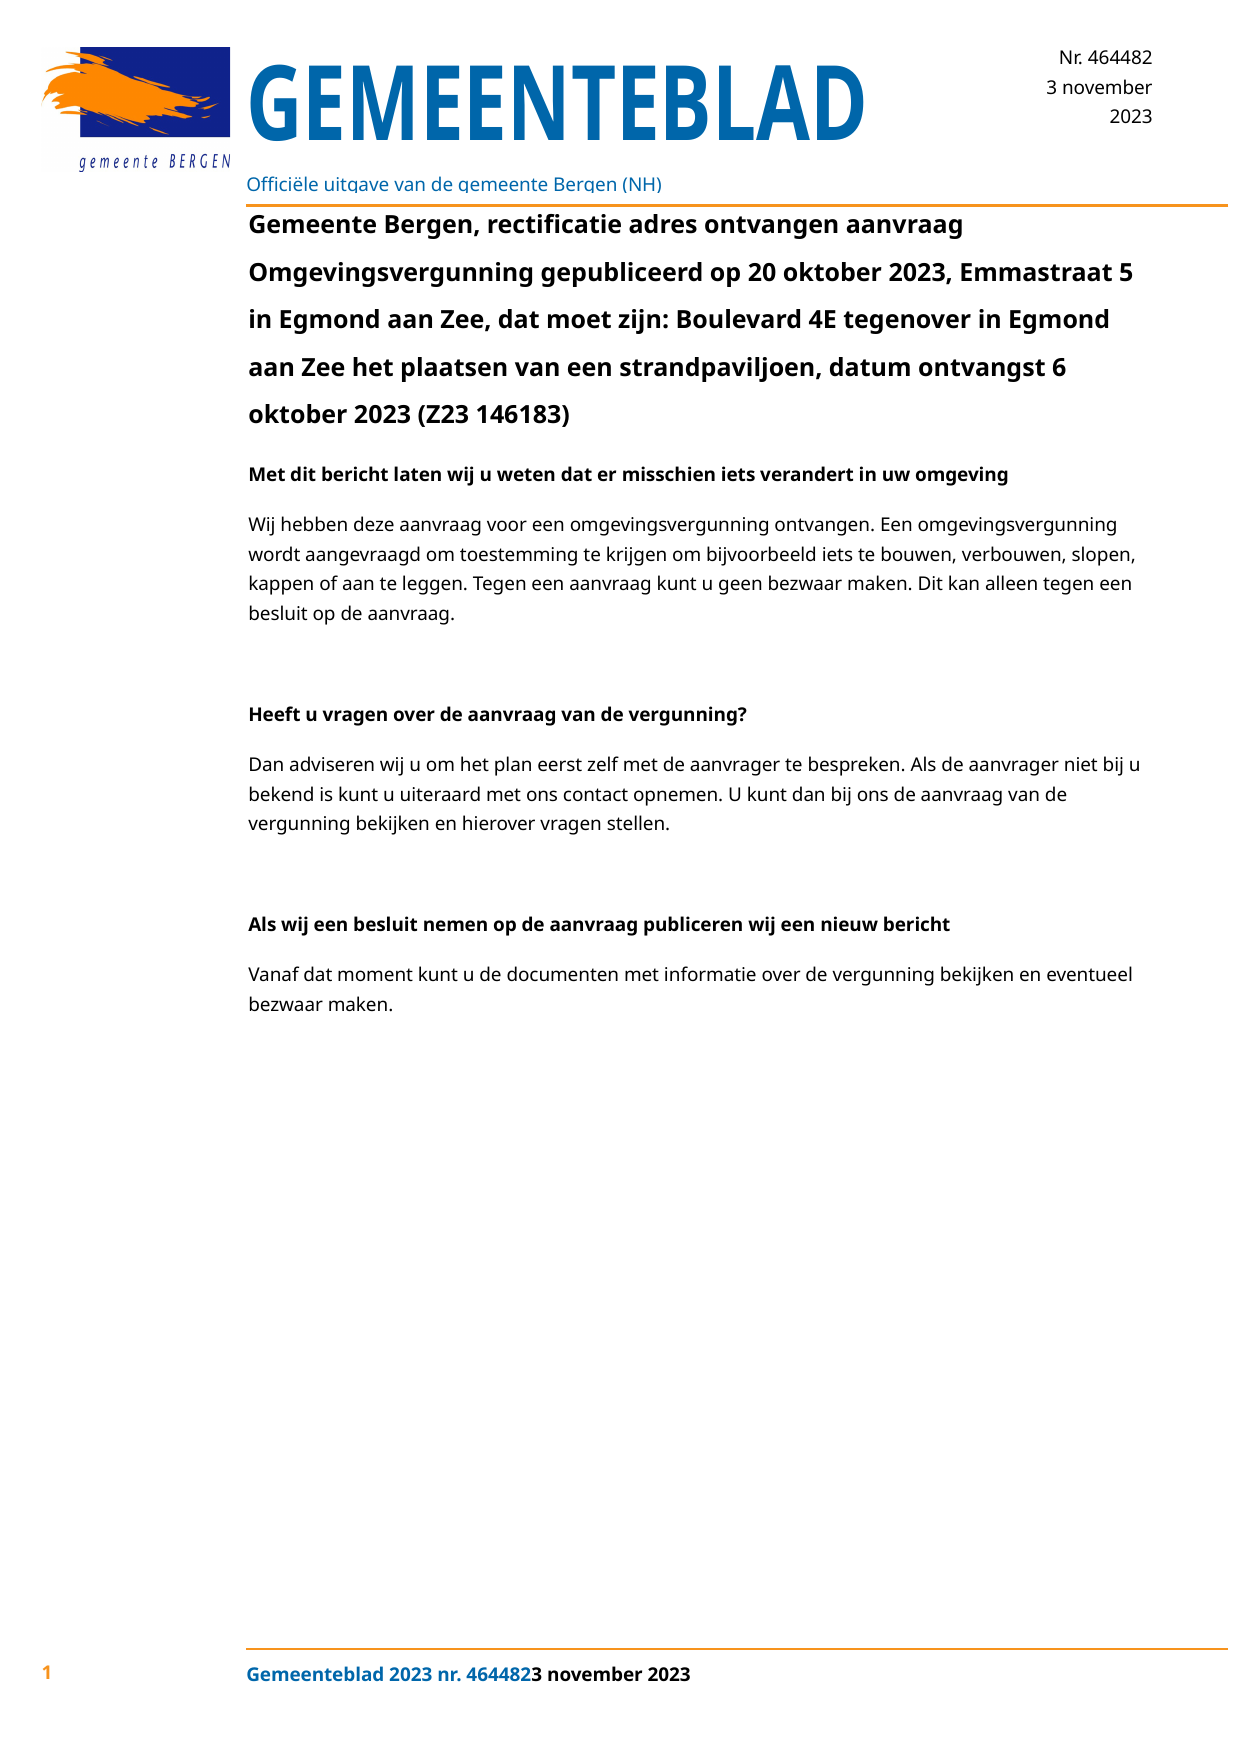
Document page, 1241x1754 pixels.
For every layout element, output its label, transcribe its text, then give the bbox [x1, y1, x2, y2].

text Als wij een besluit nemen op de aanvraag publiceren wij een nieuw bericht [248, 911, 1152, 937]
text Gemeente Bergen, rectificatie adres ontvangen aanvraag Omgevingsvergunning gepubliceerd op 20 oktober 2023, Emmastraat 5 in Egmond aan Zee, dat moet zijn: Boulevard 4E tegenover in Egmond aan Zee het plaatsen van een strandpaviljoen, datum ontvangst 6 oktober 2023 (Z23 146183) [248, 207, 1152, 431]
text Wij hebben deze aanvraag voor een omgevingsvergunning ontvangen. Een omgevingsvergunning wordt aangevraagd om toestemming te krijgen om bijvoorbeeld iets te bouwen, verbouwen, slopen, kappen of aan te leggen. Tegen een aanvraag kunt u geen bezwaar maken. Dit kan alleen tegen een besluit op de aanvraag. [248, 511, 1152, 626]
text Vanaf dat moment kunt u de documenten met informatie over de vergunning bekijken en eventueel bezwaar maken. [248, 962, 1152, 1017]
text Dan adviseren wij u om het plan eerst zelf met de aanvrager te bespreken. Als de aanvrager niet bij u bekend is kunt u uiteraard met ons contact opnemen. U kunt dan bij ons de aanvraag van de vergunning bekijken en hierover vragen stellen. [248, 751, 1152, 836]
picture [41, 47, 231, 172]
text Heeft u vragen over de aanvraag van de vergunning? [248, 701, 1152, 726]
text Met dit bericht laten wij u weten dat er misschien iets verandert in uw omgeving [248, 461, 1152, 486]
